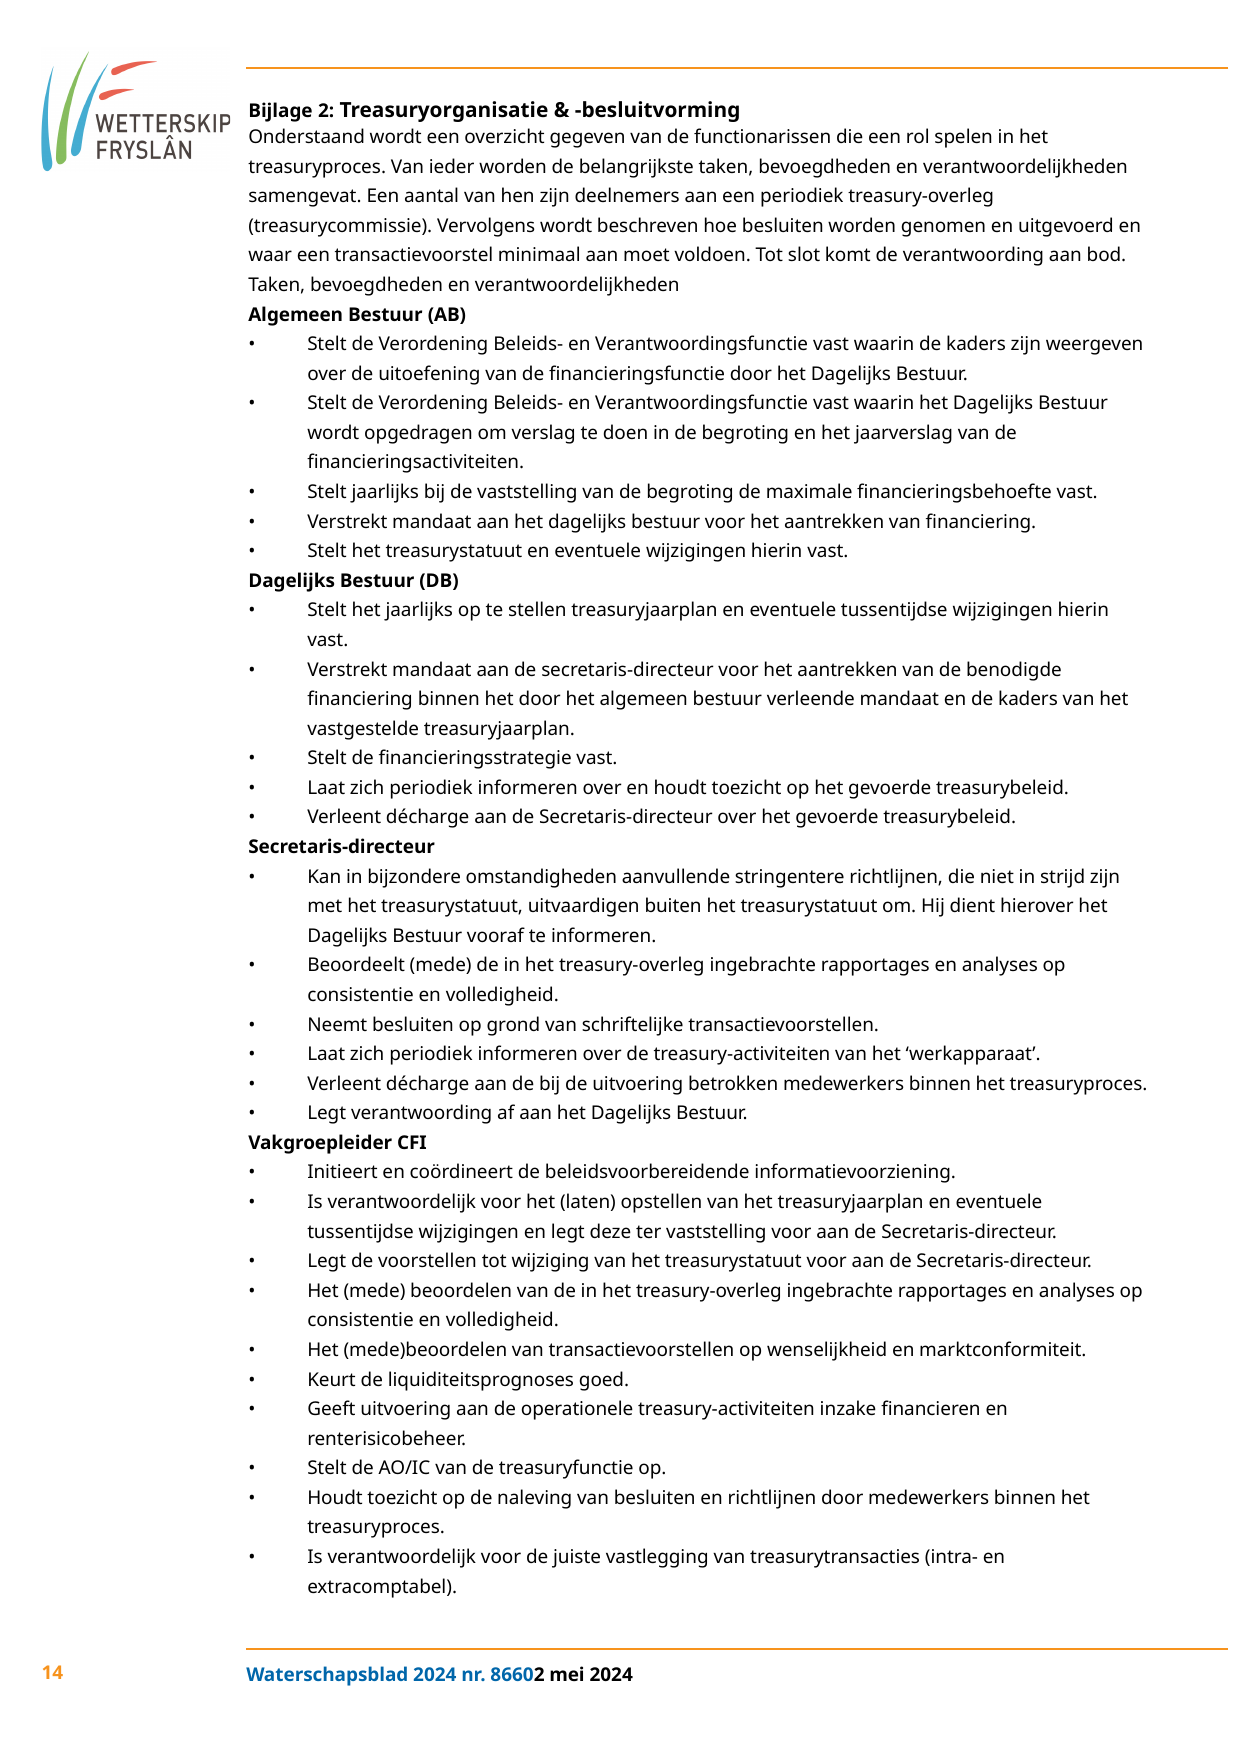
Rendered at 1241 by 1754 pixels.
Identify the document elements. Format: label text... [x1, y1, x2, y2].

list Verstrekt mandaat aan de secretaris-directeur voor het aantrekken van de benodigde financiering binnen het door het algemeen bestuur verleende mandaat en de kaders van het vastgestelde treasuryjaarplan. [248, 656, 1152, 741]
list Beoordeelt (mede) de in het treasury-overleg ingebrachte rapportages en analyses op consistentie en volledigheid. [248, 952, 1152, 1007]
text Taken, bevoegdheden en verantwoordelijkheden [248, 271, 1152, 297]
list Geeft uitvoering aan de operationele treasury-activiteiten inzake financieren en renterisicobeheer. [248, 1395, 1152, 1451]
list Laat zich periodiek informeren over de treasury-activiteiten van het ‘werkapparaat’. [248, 1040, 1152, 1066]
list Stelt de Verordening Beleids- en Verantwoordingsfunctie vast waarin het Dagelijks Bestuur wordt opgedragen om verslag te doen in de begroting en het jaarverslag van de financieringsactiviteiten. [248, 389, 1152, 474]
list Stelt de Verordening Beleids- en Verantwoordingsfunctie vast waarin de kaders zijn weergeven over de uitoefening van de financieringsfunctie door het Dagelijks Bestuur. [248, 330, 1152, 386]
list Stelt de AO/IC van de treasuryfunctie op. [248, 1454, 1152, 1480]
list Stelt jaarlijks bij de vaststelling van de begroting de maximale financieringsbehoefte vast. [248, 478, 1152, 504]
list Laat zich periodiek informeren over en houdt toezicht op het gevoerde treasurybeleid. [248, 774, 1152, 800]
list Stelt het treasurystatuut en eventuele wijzigingen hierin vast. [248, 537, 1152, 563]
text Secretaris-directeur [248, 833, 1152, 859]
list Kan in bijzondere omstandigheden aanvullende stringentere richtlijnen, die niet in strijd zijn met het treasurystatuut, uitvaardigen buiten het treasurystatuut om. Hij dient hierover het Dagelijks Bestuur vooraf te informeren. [248, 863, 1152, 948]
list Neemt besluiten op grond van schriftelijke transactievoorstellen. [248, 1011, 1152, 1037]
text Onderstaand wordt een overzicht gegeven van de functionarissen die een rol spelen in het treasuryproces. Van ieder worden de belangrijkste taken, bevoegdheden en verantwoordelijkheden samengevat. Een aantal van hen zijn deelnemers aan een periodiek treasury-overleg (treasurycommissie). Vervolgens wordt beschreven hoe besluiten worden genomen en uitgevoerd en waar een transactievoorstel minimaal aan moet voldoen. Tot slot komt de verantwoording aan bod. [248, 123, 1152, 267]
list Stelt het jaarlijks op te stellen treasuryjaarplan en eventuele tussentijdse wijzigingen hierin vast. [248, 597, 1152, 652]
text Bijlage 2: Treasuryorganisatie & -besluitvorming [248, 95, 1152, 123]
list Het (mede)beoordelen van transactievoorstellen op wenselijkheid en marktconformiteit. [248, 1336, 1152, 1362]
list Legt verantwoording af aan het Dagelijks Bestuur. [248, 1099, 1152, 1125]
list Legt de voorstellen tot wijziging van het treasurystatuut voor aan de Secretaris-directeur. [248, 1247, 1152, 1273]
text Algemeen Bestuur (AB) [248, 301, 1152, 327]
list Verleent décharge aan de bij de uitvoering betrokken medewerkers binnen het treasuryproces. [248, 1070, 1152, 1096]
text Vakgroepleider CFI [248, 1129, 1152, 1155]
list Stelt de financieringsstrategie vast. [248, 744, 1152, 770]
picture [41, 47, 231, 172]
list Is verantwoordelijk voor het (laten) opstellen van het treasuryjaarplan en eventuele tussentijdse wijzigingen en legt deze ter vaststelling voor aan de Secretaris-directeur. [248, 1188, 1152, 1244]
list Is verantwoordelijk voor de juiste vastlegging van treasurytransacties (intra- en extracomptabel). [248, 1543, 1152, 1599]
list Initieert en coördineert de beleidsvoorbereidende informatievoorziening. [248, 1159, 1152, 1184]
list Houdt toezicht op de naleving van besluiten en richtlijnen door medewerkers binnen het treasuryproces. [248, 1484, 1152, 1539]
list Verstrekt mandaat aan het dagelijks bestuur voor het aantrekken van financiering. [248, 508, 1152, 534]
list Het (mede) beoordelen van de in het treasury-overleg ingebrachte rapportages en analyses op consistentie en volledigheid. [248, 1277, 1152, 1332]
list Verleent décharge aan de Secretaris-directeur over het gevoerde treasurybeleid. [248, 804, 1152, 829]
text Dagelijks Bestuur (DB) [248, 567, 1152, 593]
list Keurt de liquiditeitsprognoses goed. [248, 1366, 1152, 1392]
